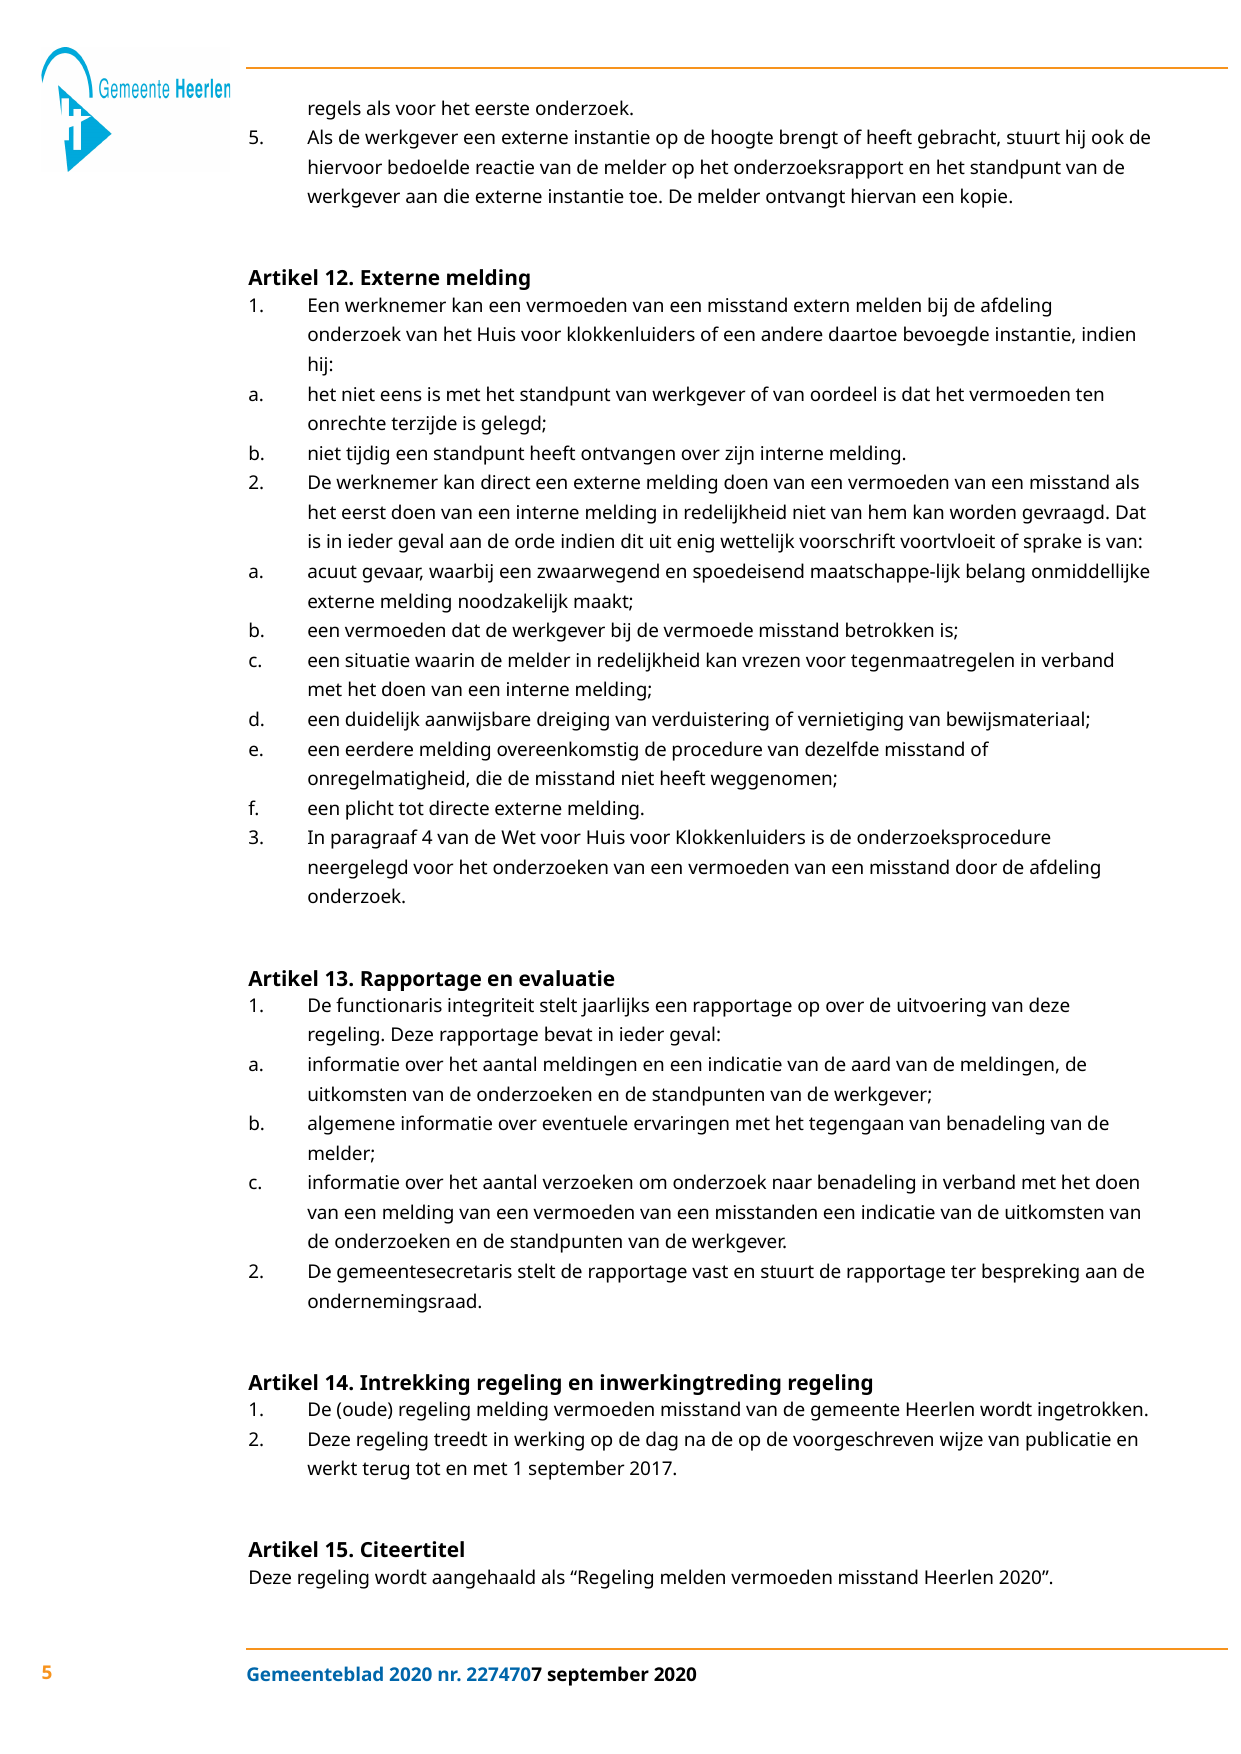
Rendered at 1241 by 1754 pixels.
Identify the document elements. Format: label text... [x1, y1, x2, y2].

text Artikel 13. Rapportage en evaluatie [248, 964, 1152, 992]
text Artikel 14. Intrekking regeling en inwerkingtreding regeling [248, 1368, 1152, 1396]
list een vermoeden dat de werkgever bij de vermoede misstand betrokken is; [248, 617, 1152, 643]
list De werknemer kan direct een externe melding doen van een vermoeden van een misstand als het eerst doen van een interne melding in redelijkheid niet van hem kan worden gevraagd. Dat is in ieder geval aan de orde indien dit uit enig wettelijk voorschrift voortvloeit of sprake is van: [248, 469, 1152, 554]
list De (oude) regeling melding vermoeden misstand van de gemeente Heerlen wordt ingetrokken. [248, 1396, 1152, 1422]
list algemene informatie over eventuele ervaringen met het tegengaan van benadeling van de melder; [248, 1110, 1152, 1166]
list De functionaris integriteit stelt jaarlijks een rapportage op over de uitvoering van deze regeling. Deze rapportage bevat in ieder geval: [248, 992, 1152, 1047]
list een situatie waarin de melder in redelijkheid kan vrezen voor tegenmaatregelen in verband met het doen van een interne melding; [248, 647, 1152, 702]
list De gemeentesecretaris stelt de rapportage vast en stuurt de rapportage ter bespreking aan de ondernemingsraad. [248, 1258, 1152, 1314]
text Artikel 12. Externe melding [248, 263, 1152, 292]
list In paragraaf 4 van de Wet voor Huis voor Klokkenluiders is de onderzoeksprocedure neergelegd voor het onderzoeken van een vermoeden van een misstand door de afdeling onderzoek. [248, 824, 1152, 909]
list een eerdere melding overeenkomstig de procedure van dezelfde misstand of onregelmatigheid, die de misstand niet heeft weggenomen; [248, 736, 1152, 791]
list Deze regeling treedt in werking op de dag na de op de voorgeschreven wijze van publicatie en werkt terug tot en met 1 september 2017. [248, 1426, 1152, 1481]
list een plicht tot directe externe melding. [248, 795, 1152, 821]
list informatie over het aantal verzoeken om onderzoek naar benadeling in verband met het doen van een melding van een vermoeden van een misstanden een indicatie van de uitkomsten van de onderzoeken en de standpunten van de werkgever. [248, 1169, 1152, 1254]
list niet tijdig een standpunt heeft ontvangen over zijn interne melding. [248, 440, 1152, 466]
list Als de werkgever een externe instantie op de hoogte brengt of heeft gebracht, stuurt hij ook de hiervoor bedoelde reactie van de melder op het onderzoeksrapport en het standpunt van de werkgever aan die externe instantie toe. De melder ontvangt hiervan een kopie. [248, 124, 1152, 209]
list het niet eens is met het standpunt van werkgever of van oordeel is dat het vermoeden ten onrechte terzijde is gelegd; [248, 381, 1152, 436]
list Een werknemer kan een vermoeden van een misstand extern melden bij de afdeling onderzoek van het Huis voor klokkenluiders of een andere daartoe bevoegde instantie, indien hij: [248, 292, 1152, 377]
list informatie over het aantal meldingen en een indicatie van de aard van de meldingen, de uitkomsten van de onderzoeken en de standpunten van de werkgever; [248, 1051, 1152, 1107]
list acuut gevaar, waarbij een zwaarwegend en spoedeisend maatschappe-lijk belang onmiddellijke externe melding noodzakelijk maakt; [248, 558, 1152, 613]
text Deze regeling wordt aangehaald als “Regeling melden vermoeden misstand Heerlen 2020”. [248, 1564, 1152, 1590]
picture [41, 47, 59, 70]
list regels als voor het eerste onderzoek. [248, 95, 1152, 121]
list een duidelijk aanwijsbare dreiging van verduistering of vernietiging van bewijsmateriaal; [248, 706, 1152, 732]
picture [41, 47, 231, 172]
text Artikel 15. Citeertitel [248, 1536, 1152, 1564]
